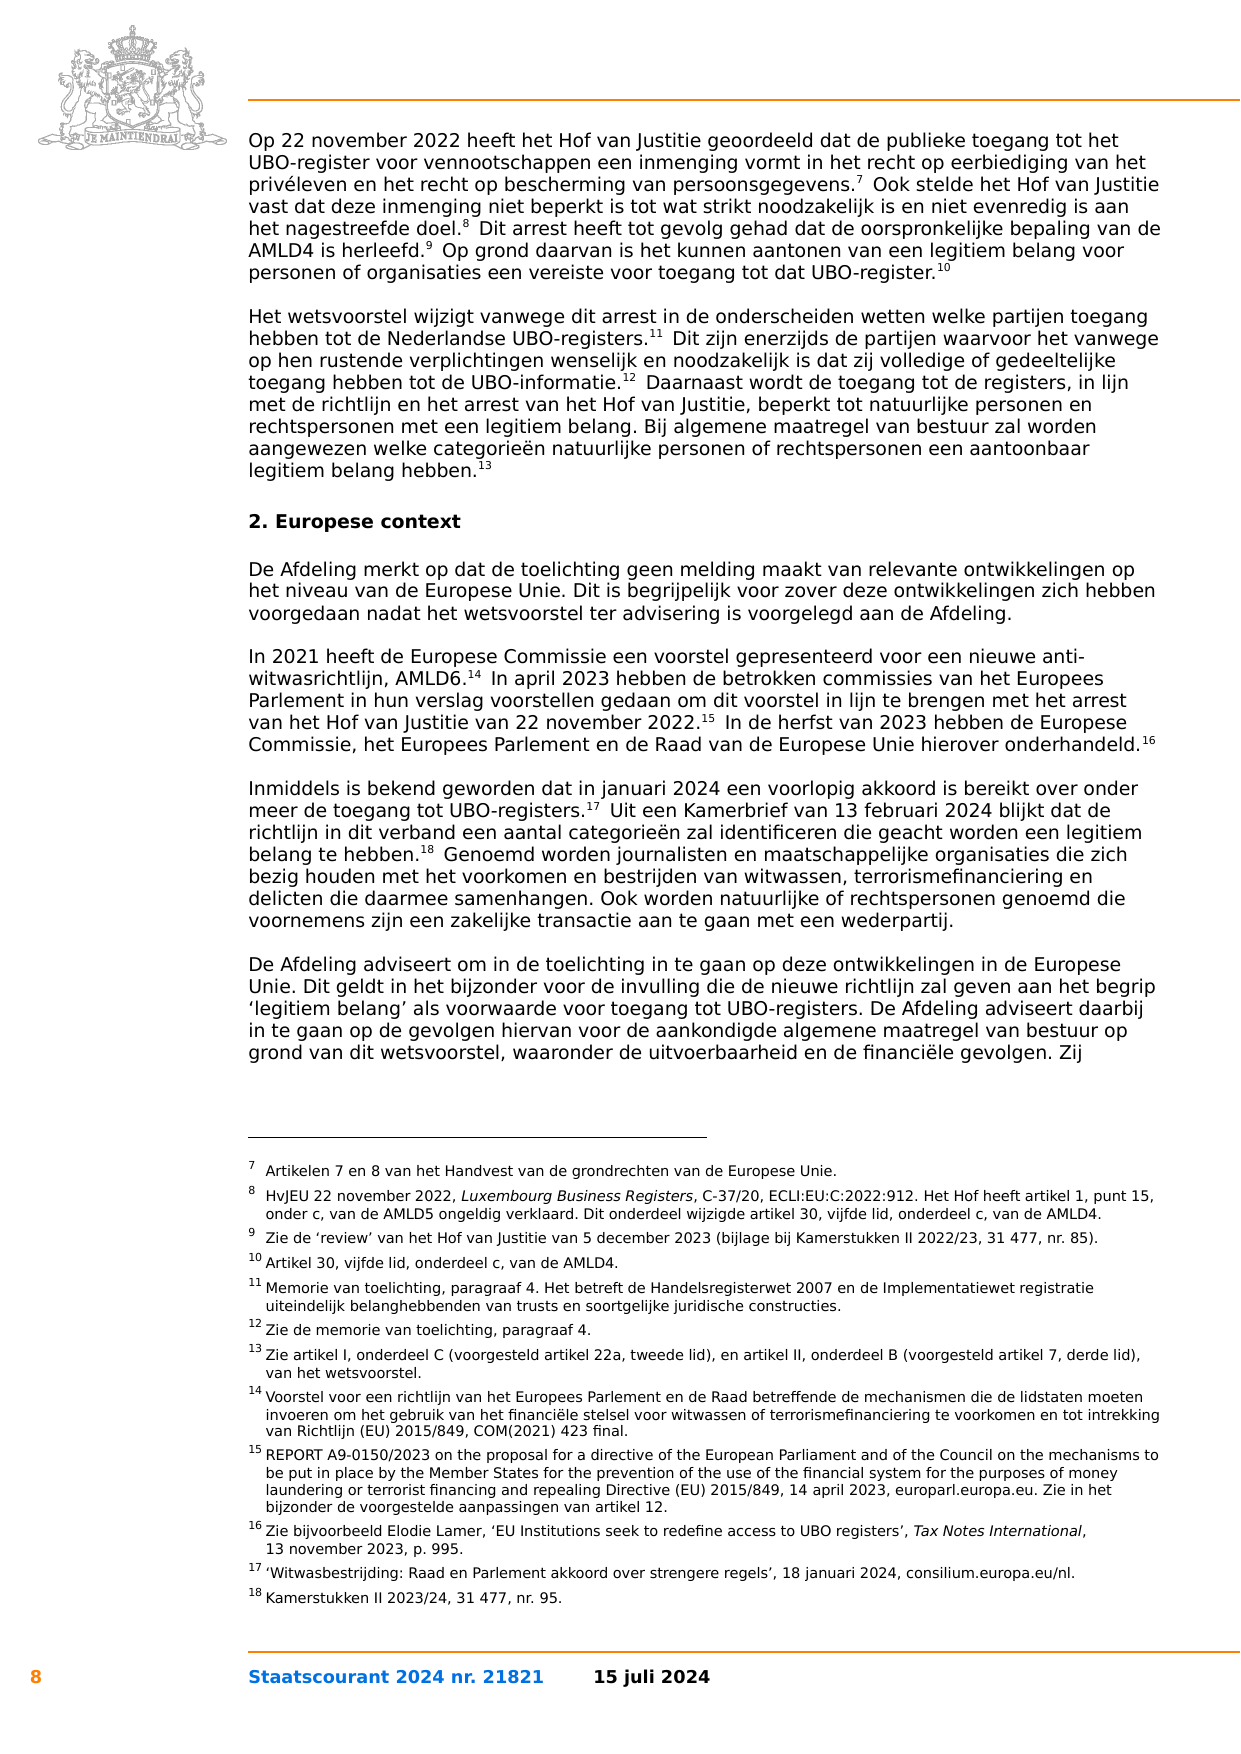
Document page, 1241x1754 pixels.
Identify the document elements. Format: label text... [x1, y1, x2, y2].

text Inmiddels is bekend geworden dat in januari 2024 een voorlopig akkoord is bereikt over onder meer de toegang tot UBO-registers. Uit een Kamerbrief van 13 februari 2024 blijkt dat de richtlijn in dit verband een aantal categorieën zal identificeren die geacht worden een legitiem belang te hebben. Genoemd worden journalisten en maatschappelijke organisaties die zich bezig houden met het voorkomen en bestrijden van witwassen, terrorismefinanciering en delicten die daarmee samenhangen. Ook worden natuurlijke of rechtspersonen genoemd die voornemens zijn een zakelijke transactie aan te gaan met een wederpartij. [248, 778, 1163, 932]
text In 2021 heeft de Europese Commissie een voorstel gepresenteerd voor een nieuwe anti-witwasrichtlijn, AMLD6. In april 2023 hebben de betrokken commissies van het Europees Parlement in hun verslag voorstellen gedaan om dit voorstel in lijn te brengen met het arrest van het Hof van Justitie van 22 november 2022. In de herfst van 2023 hebben de Europese Commissie, het Europees Parlement en de Raad van de Europese Unie hierover onderhandeld. [248, 646, 1163, 756]
text Zie artikel I, onderdeel C (voorgesteld artikel 22a, tweede lid), en artikel II, onderdeel B (voorgesteld artikel 7, derde lid), van het wetsvoorstel. [248, 1343, 1163, 1382]
text Voorstel voor een richtlijn van het Europees Parlement en de Raad betreffende de mechanismen die de lidstaten moeten invoeren om het gebruik van het financiële stelsel voor witwassen of terrorismefinanciering te voorkomen en tot intrekking van Richtlijn (EU) 2015/849, COM(2021) 423 final. [248, 1384, 1163, 1440]
text Kamerstukken II 2023/24, 31 477, nr. 95. [248, 1586, 1163, 1608]
text HvJEU 22 november 2022, Luxembourg Business Registers, C-37/20, ECLI:EU:C:2022:912. Het Hof heeft artikel 1, punt 15, onder c, van de AMLD5 ongeldig verklaard. Dit onderdeel wijzigde artikel 30, vijfde lid, onderdeel c, van de AMLD4. [248, 1184, 1163, 1223]
text Zie de ‘review’ van het Hof van Justitie van 5 december 2023 (bijlage bij Kamerstukken II 2022/23, 31 477, nr. 85). [248, 1226, 1163, 1248]
text De Afdeling adviseert om in de toelichting in te gaan op deze ontwikkelingen in de Europese Unie. Dit geldt in het bijzonder voor de invulling die de nieuwe richtlijn zal geven aan het begrip ‘legitiem belang’ als voorwaarde voor toegang tot UBO-registers. De Afdeling adviseert daarbij in te gaan op de gevolgen hiervan voor de aankondigde algemene maatregel van bestuur op grond van dit wetsvoorstel, waaronder de uitvoerbaarheid en de financiële gevolgen. Zij [248, 954, 1163, 1064]
text Zie bijvoorbeeld Elodie Lamer, ‘EU Institutions seek to redefine access to UBO registers’, Tax Notes International, 13 november 2023, p. 995. [248, 1519, 1163, 1558]
text Artikel 30, vijfde lid, onderdeel c, van de AMLD4. [248, 1251, 1163, 1273]
text Artikelen 7 en 8 van het Handvest van de grondrechten van de Europese Unie. [248, 1159, 1163, 1181]
picture [38, 25, 227, 150]
text REPORT A9-0150/2023 on the proposal for a directive of the European Parliament and of the Council on the mechanisms to be put in place by the Member States for the prevention of the use of the financial system for the purposes of money laundering or terrorist financing and repealing Directive (EU) 2015/849, 14 april 2023, europarl.europa.eu. Zie in het bijzonder de voorgestelde aanpassingen van artikel 12. [248, 1443, 1163, 1516]
text ‘Witwasbestrijding: Raad en Parlement akkoord over strengere regels’, 18 januari 2024, consilium.europa.eu/nl. [248, 1561, 1163, 1583]
text Het wetsvoorstel wijzigt vanwege dit arrest in de onderscheiden wetten welke partijen toegang hebben tot de Nederlandse UBO-registers. Dit zijn enerzijds de partijen waarvoor het vanwege op hen rustende verplichtingen wenselijk en noodzakelijk is dat zij volledige of gedeeltelijke toegang hebben tot de UBO-informatie. Daarnaast wordt de toegang tot de registers, in lijn met de richtlijn en het arrest van het Hof van Justitie, beperkt tot natuurlijke personen en rechtspersonen met een legitiem belang. Bij algemene maatregel van bestuur zal worden aangewezen welke categorieën natuurlijke personen of rechtspersonen een aantoonbaar legitiem belang hebben. [248, 306, 1163, 481]
text De Afdeling merkt op dat de toelichting geen melding maakt van relevante ontwikkelingen op het niveau van de Europese Unie. Dit is begrijpelijk voor zover deze ontwikkelingen zich hebben voorgedaan nadat het wetsvoorstel ter advisering is voorgelegd aan de Afdeling. [248, 558, 1163, 624]
text Zie de memorie van toelichting, paragraaf 4. [248, 1318, 1163, 1340]
subtitle 2. Europese context [248, 511, 1163, 533]
text Op 22 november 2022 heeft het Hof van Justitie geoordeeld dat de publieke toegang tot het UBO-register voor vennootschappen een inmenging vormt in het recht op eerbiediging van het privéleven en het recht op bescherming van persoonsgegevens. Ook stelde het Hof van Justitie vast dat deze inmenging niet beperkt is tot wat strikt noodzakelijk is en niet evenredig is aan het nagestreefde doel. Dit arrest heeft tot gevolg gehad dat de oorspronkelijke bepaling van de AMLD4 is herleefd. Op grond daarvan is het kunnen aantonen van een legitiem belang voor personen of organisaties een vereiste voor toegang tot dat UBO-register. [248, 130, 1163, 284]
text Memorie van toelichting, paragraaf 4. Het betreft de Handelsregisterwet 2007 en de Implementatiewet registratie uiteindelijk belanghebbenden van trusts en soortgelijke juridische constructies. [248, 1276, 1163, 1315]
